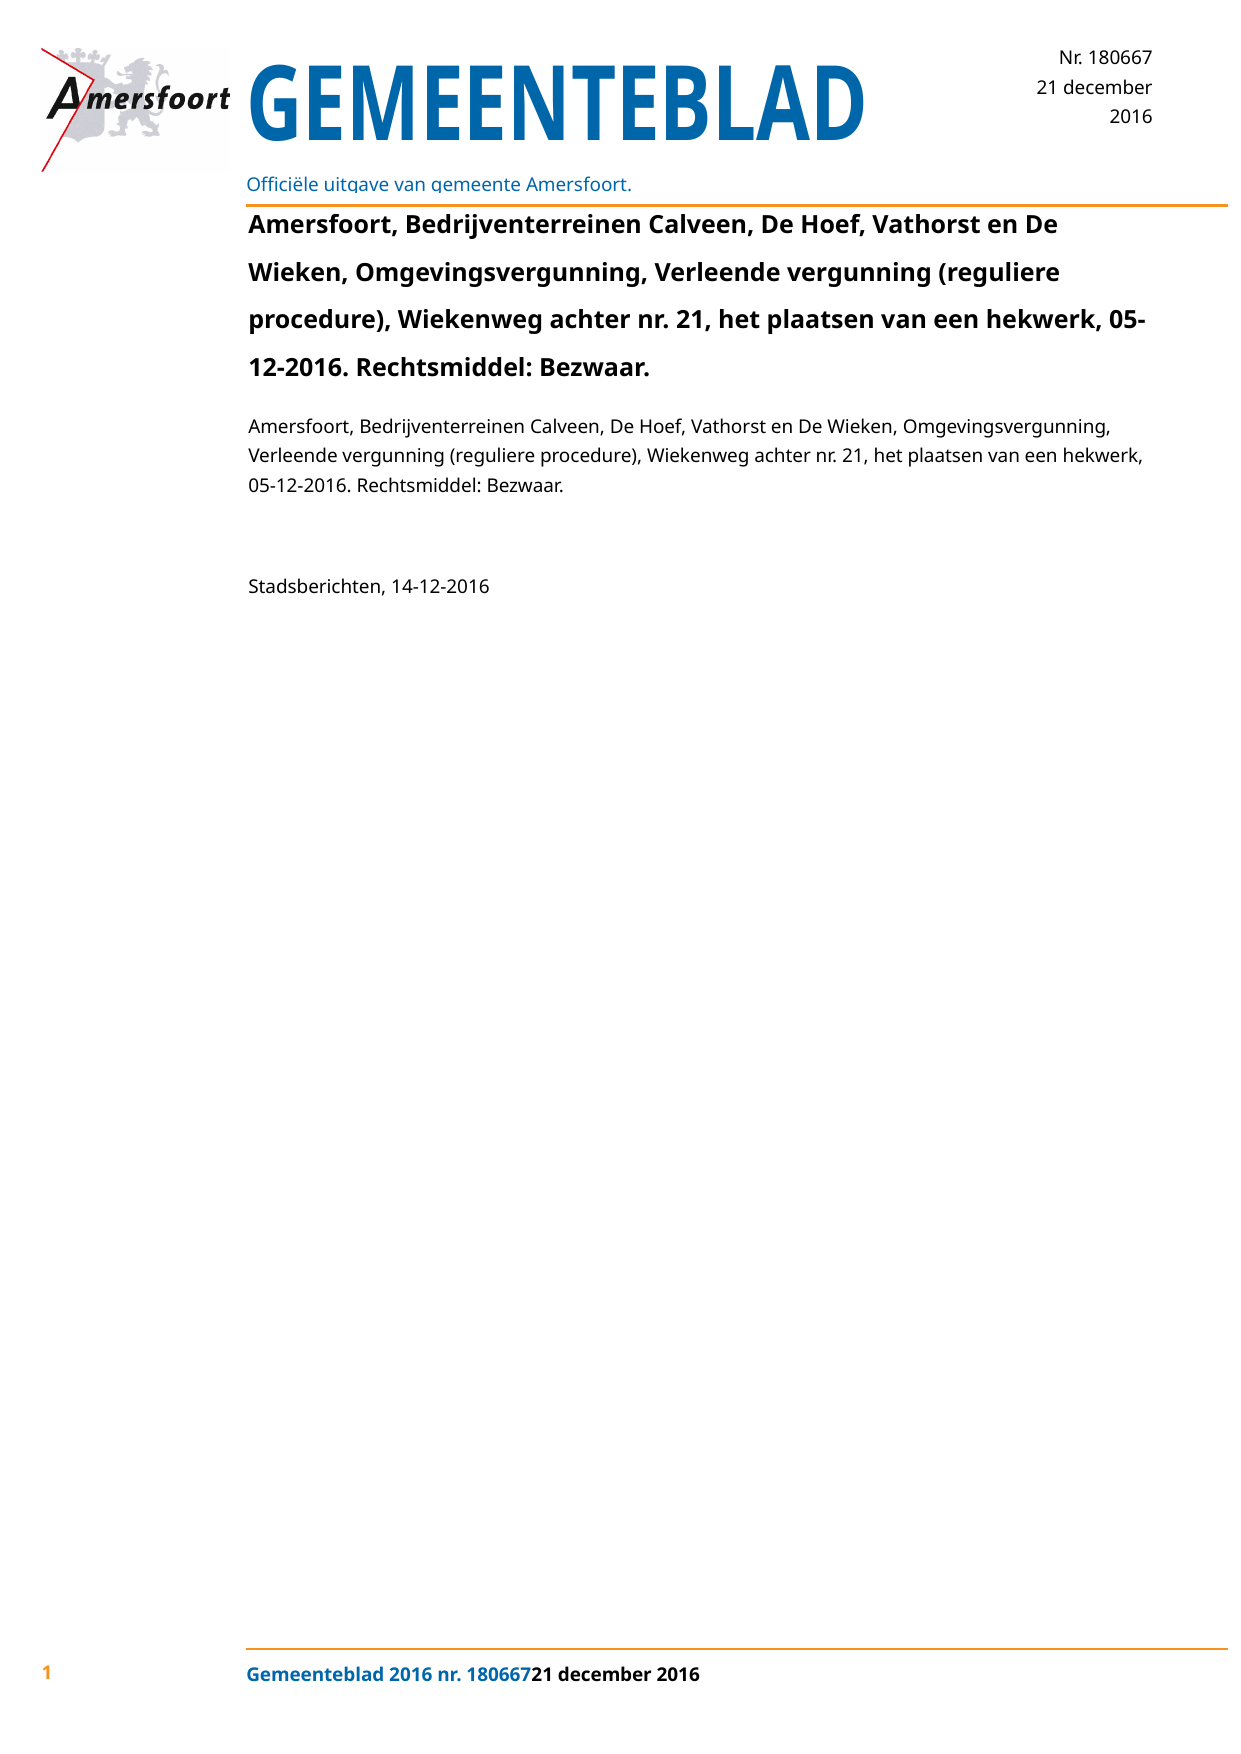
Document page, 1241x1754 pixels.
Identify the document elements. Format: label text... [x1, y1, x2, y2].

text Amersfoort, Bedrijventerreinen Calveen, De Hoef, Vathorst en De Wieken, Omgevingsvergunning, Verleende vergunning (reguliere procedure), Wiekenweg achter nr. 21, het plaatsen van een hekwerk, 05-12-2016. Rechtsmiddel: Bezwaar. [248, 413, 1152, 498]
picture [41, 47, 231, 172]
text Stadsberichten, 14-12-2016 [248, 573, 1152, 599]
text Amersfoort, Bedrijventerreinen Calveen, De Hoef, Vathorst en De Wieken, Omgevingsvergunning, Verleende vergunning (reguliere procedure), Wiekenweg achter nr. 21, het plaatsen van een hekwerk, 05-12-2016. Rechtsmiddel: Bezwaar. [248, 207, 1152, 384]
